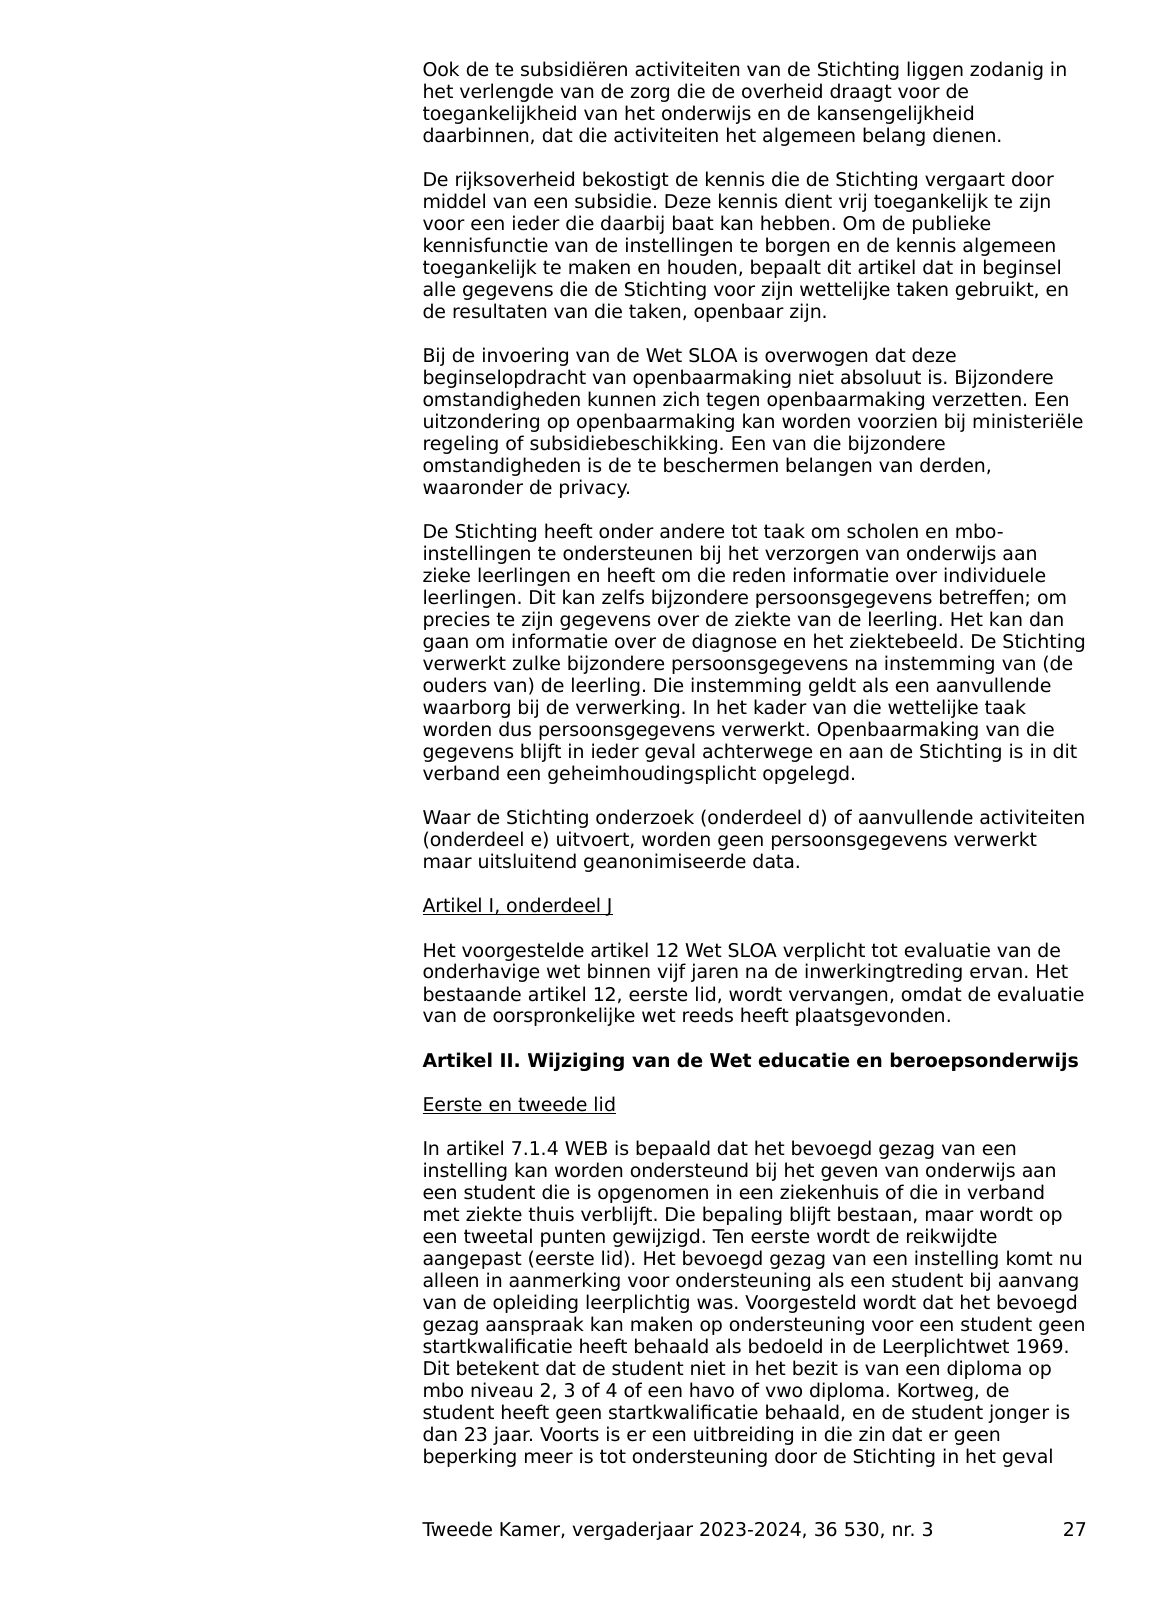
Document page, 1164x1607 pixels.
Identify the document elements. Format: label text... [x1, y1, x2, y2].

text Waar de Stichting onderzoek (onderdeel d) of aanvullende activiteiten (onderdeel e) uitvoert, worden geen persoonsgegevens verwerkt maar uitsluitend geanonimiseerde data. [422, 807, 1087, 873]
text In artikel 7.1.4 WEB is bepaald dat het bevoegd gezag van een instelling kan worden ondersteund bij het geven van onderwijs aan een student die is opgenomen in een ziekenhuis of die in verband met ziekte thuis verblijft. Die bepaling blijft bestaan, maar wordt op een tweetal punten gewijzigd. Ten eerste wordt de reikwijdte aangepast (eerste lid). Het bevoegd gezag van een instelling komt nu alleen in aanmerking voor ondersteuning als een student bij aanvang van de opleiding leerplichtig was. Voorgesteld wordt dat het bevoegd gezag aanspraak kan maken op ondersteuning voor een student geen startkwalificatie heeft behaald als bedoeld in de Leerplichtwet 1969. Dit betekent dat de student niet in het bezit is van een diploma op mbo niveau 2, 3 of 4 of een havo of vwo diploma. Kortweg, de student heeft geen startkwalificatie behaald, en de student jonger is dan 23 jaar. Voorts is er een uitbreiding in die zin dat er geen beperking meer is tot ondersteuning door de Stichting in het geval [422, 1138, 1087, 1468]
text Ook de te subsidiëren activiteiten van de Stichting liggen zodanig in het verlengde van de zorg die de overheid draagt voor de toegankelijkheid van het onderwijs en de kansengelijkheid daarbinnen, dat die activiteiten het algemeen belang dienen. [422, 59, 1087, 147]
text Bij de invoering van de Wet SLOA is overwogen dat deze beginselopdracht van openbaarmaking niet absoluut is. Bijzondere omstandigheden kunnen zich tegen openbaarmaking verzetten. Een uitzondering op openbaarmaking kan worden voorzien bij ministeriële regeling of subsidiebeschikking. Een van die bijzondere omstandigheden is de te beschermen belangen van derden, waaronder de privacy. [422, 345, 1087, 499]
text De rijksoverheid bekostigt de kennis die de Stichting vergaart door middel van een subsidie. Deze kennis dient vrij toegankelijk te zijn voor een ieder die daarbij baat kan hebben. Om de publieke kennisfunctie van de instellingen te borgen en de kennis algemeen toegankelijk te maken en houden, bepaalt dit artikel dat in beginsel alle gegevens die de Stichting voor zijn wettelijke taken gebruikt, en de resultaten van die taken, openbaar zijn. [422, 169, 1087, 323]
subtitle Eerste en tweede lid [422, 1094, 1087, 1116]
subtitle Artikel I, onderdeel J [422, 895, 1087, 917]
subtitle Artikel II. Wijziging van de Wet educatie en beroepsonderwijs [422, 1049, 1087, 1072]
text De Stichting heeft onder andere tot taak om scholen en mbo-instellingen te ondersteunen bij het verzorgen van onderwijs aan zieke leerlingen en heeft om die reden informatie over individuele leerlingen. Dit kan zelfs bijzondere persoonsgegevens betreffen; om precies te zijn gegevens over de ziekte van de leerling. Het kan dan gaan om informatie over de diagnose en het ziektebeeld. De Stichting verwerkt zulke bijzondere persoonsgegevens na instemming van (de ouders van) de leerling. Die instemming geldt als een aanvullende waarborg bij de verwerking. In het kader van die wettelijke taak worden dus persoonsgegevens verwerkt. Openbaarmaking van die gegevens blijft in ieder geval achterwege en aan de Stichting is in dit verband een geheimhoudingsplicht opgelegd. [422, 521, 1087, 785]
text Het voorgestelde artikel 12 Wet SLOA verplicht tot evaluatie van de onderhavige wet binnen vijf jaren na de inwerkingtreding ervan. Het bestaande artikel 12, eerste lid, wordt vervangen, omdat de evaluatie van de oorspronkelijke wet reeds heeft plaatsgevonden. [422, 939, 1087, 1027]
